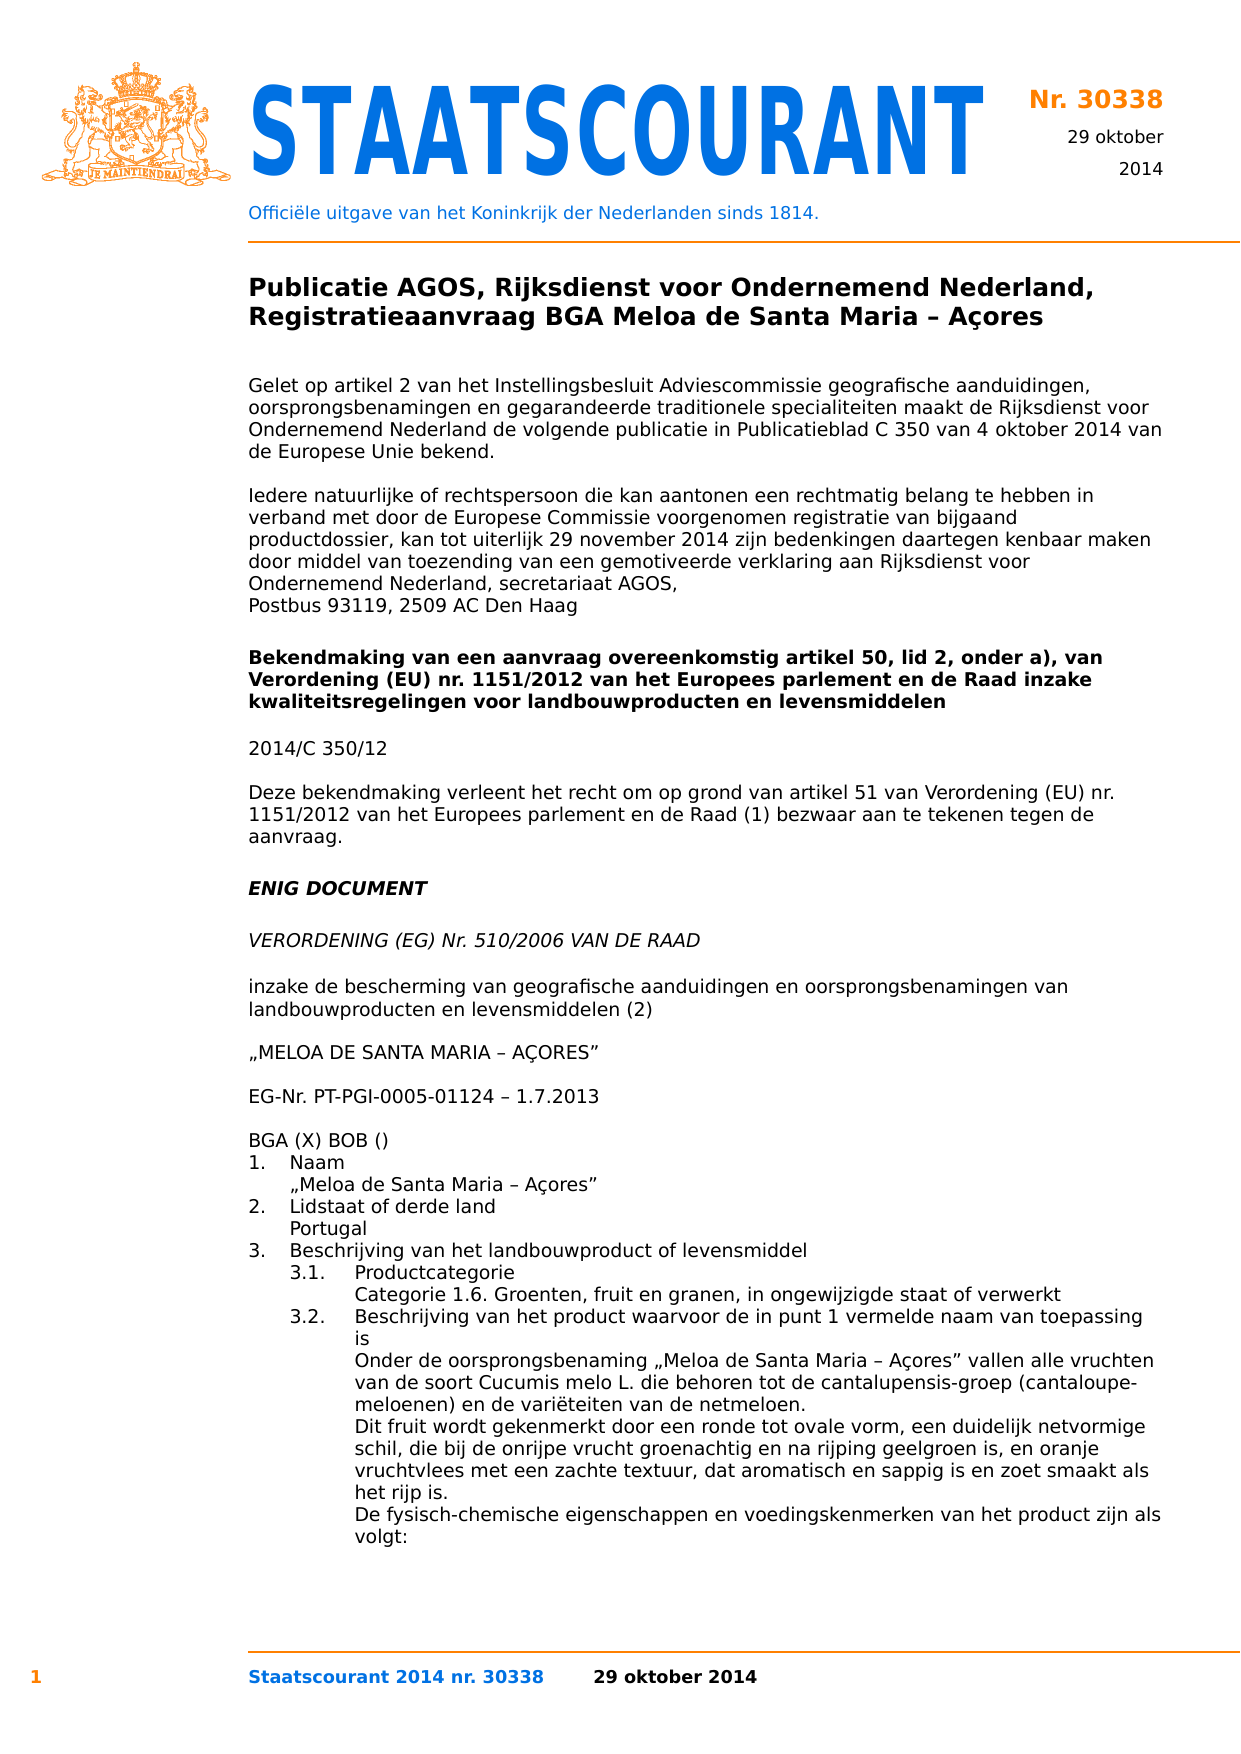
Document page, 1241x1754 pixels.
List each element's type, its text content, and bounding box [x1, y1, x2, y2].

table_header [25, 62, 248, 241]
text „Meloa de Santa Maria – Açores” [289, 1174, 1163, 1196]
subtitle ENIG DOCUMENT [248, 877, 1163, 899]
table_cell Officiële uitgave van het Koninkrijk der Nederlanden sinds 1814. [248, 203, 1240, 241]
text BGA (X) BOB () [248, 1130, 1163, 1152]
text 2014/C 350/12 [248, 738, 1163, 760]
text Categorie 1.6. Groenten, fruit en granen, in ongewijzigde staat of verwerkt [354, 1284, 1163, 1306]
text Gelet op artikel 2 van het Instellingsbesluit Adviescommissie geografische aanduidingen, oorsprongsbenamingen en gegarandeerde traditionele specialiteiten maakt de Rijksdienst voor Ondernemend Nederland de volgende publicatie in Publicatieblad C 350 van 4 oktober 2014 van de Europese Unie bekend. [248, 375, 1163, 463]
text Dit fruit wordt gekenmerkt door een ronde tot ovale vorm, een duidelijk netvormige schil, die bij de onrijpe vrucht groenachtig en na rijping geelgroen is, en oranje vruchtvlees met een zachte textuur, dat aromatisch en sappig is en zoet smaakt als het rijp is. [354, 1416, 1163, 1504]
table_cell 29 oktober [998, 121, 1240, 153]
text Iedere natuurlijke of rechtspersoon die kan aantonen een rechtmatig belang te hebben in verband met door de Europese Commissie voorgenomen registratie van bijgaand productdossier, kan tot uiterlijk 29 november 2014 zijn bedenkingen daartegen kenbaar maken door middel van toezending van een gemotiveerde verklaring aan Rijksdienst voor Ondernemend Nederland, secretariaat AGOS, [248, 485, 1163, 595]
table_header STAATSCOURANT [248, 62, 998, 203]
text inzake de bescherming van geografische aanduidingen en oorsprongsbenamingen van landbouwproducten en levensmiddelen (2) [248, 976, 1163, 1020]
subtitle Bekendmaking van een aanvraag overeenkomstig artikel 50, lid 2, onder a), van Verordening (EU) nr. 1151/2012 van het Europees parlement en de Raad inzake kwaliteitsregelingen voor landbouwproducten en levensmiddelen [248, 647, 1163, 713]
subtitle Publicatie AGOS, Rijksdienst voor Ondernemend Nederland, Registratieaanvraag BGA Meloa de Santa Maria – Açores [248, 273, 1163, 331]
text „MELOA DE SANTA MARIA – AÇORES” [248, 1042, 1163, 1064]
text De fysisch-chemische eigenschappen en voedingskenmerken van het product zijn als volgt: [354, 1504, 1163, 1548]
subtitle VERORDENING (EG) Nr. 510/2006 VAN DE RAAD [248, 929, 1163, 951]
table_cell 2014 [998, 153, 1240, 203]
text 2. Lidstaat of derde land [248, 1196, 1163, 1218]
text EG-Nr. PT-PGI-0005-01124 – 1.7.2013 [248, 1086, 1163, 1108]
picture [41, 62, 231, 186]
text Onder de oorsprongsbenaming „Meloa de Santa Maria – Açores” vallen alle vruchten van de soort Cucumis melo L. die behoren tot de cantalupensis-groep (cantaloupe-meloenen) en de variëteiten van de netmeloen. [354, 1350, 1163, 1416]
text Portugal [289, 1218, 1163, 1240]
table_header Nr. 30338 [998, 62, 1240, 121]
text 3.2. Beschrijving van het product waarvoor de in punt 1 vermelde naam van toepassing is [289, 1306, 1163, 1350]
text Postbus 93119, 2509 AC Den Haag [248, 595, 1163, 617]
text Deze bekendmaking verleent het recht om op grond van artikel 51 van Verordening (EU) nr. 1151/2012 van het Europees parlement en de Raad (1) bezwaar aan te tekenen tegen de aanvraag. [248, 782, 1163, 847]
text 3. Beschrijving van het landbouwproduct of levensmiddel [248, 1240, 1163, 1262]
text 3.1. Productcategorie [289, 1262, 1163, 1284]
text 1. Naam [248, 1152, 1163, 1174]
